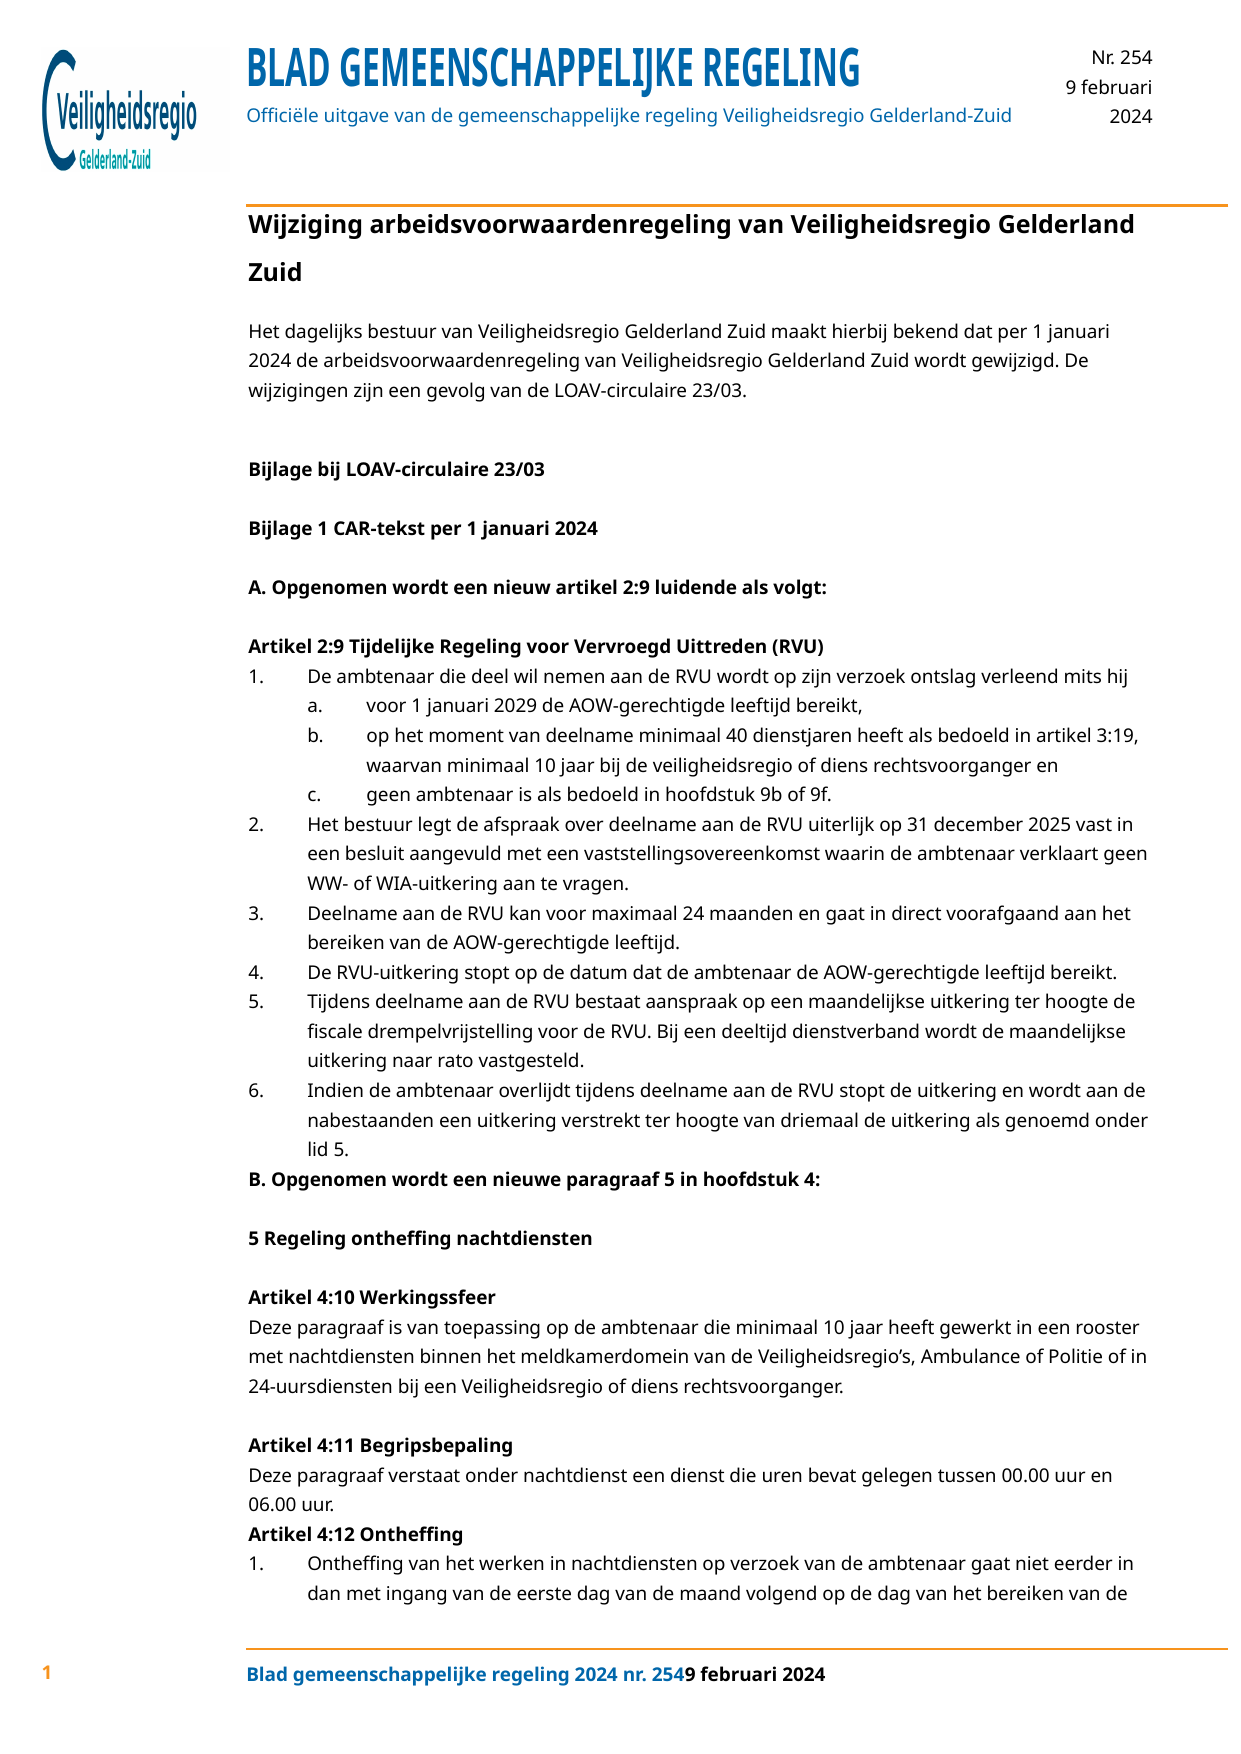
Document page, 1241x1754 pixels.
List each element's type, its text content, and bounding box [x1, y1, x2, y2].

text Bijlage bij LOAV-circulaire 23/03 [248, 456, 1152, 482]
text 5 Regeling ontheffing nachtdiensten [248, 1225, 1152, 1251]
text Wijziging arbeidsvoorwaardenregeling van Veiligheidsregio Gelderland Zuid [248, 207, 1152, 288]
text Artikel 4:12 Ontheffing [248, 1521, 1152, 1547]
list Indien de ambtenaar overlijdt tijdens deelname aan de RVU stopt de uitkering en wordt aan de nabestaanden een uitkering verstrekt ter hoogte van driemaal de uitkering als genoemd onder lid 5. [248, 1077, 1152, 1162]
text Bijlage 1 CAR-tekst per 1 januari 2024 [248, 515, 1152, 541]
text B. Opgenomen wordt een nieuwe paragraaf 5 in hoofdstuk 4: [248, 1166, 1152, 1192]
picture [41, 47, 231, 172]
list De ambtenaar die deel wil nemen aan de RVU wordt op zijn verzoek ontslag verleend mits hij [248, 663, 1152, 689]
text Het dagelijks bestuur van Veiligheidsregio Gelderland Zuid maakt hierbij bekend dat per 1 januari 2024 de arbeidsvoorwaardenregeling van Veiligheidsregio Gelderland Zuid wordt gewijzigd. De wijzigingen zijn een gevolg van de LOAV-circulaire 23/03. [248, 318, 1152, 403]
text Artikel 4:10 Werkingssfeer [248, 1284, 1152, 1310]
list voor 1 januari 2029 de AOW-gerechtigde leeftijd bereikt, [307, 693, 1152, 718]
list geen ambtenaar is als bedoeld in hoofdstuk 9b of 9f. [307, 781, 1152, 807]
text Artikel 2:9 Tijdelijke Regeling voor Vervroegd Uittreden (RVU) [248, 633, 1152, 659]
text Deze paragraaf is van toepassing op de ambtenaar die minimaal 10 jaar heeft gewerkt in een rooster met nachtdiensten binnen het meldkamerdomein van de Veiligheidsregio’s, Ambulance of Politie of in 24-uursdiensten bij een Veiligheidsregio of diens rechtsvoorganger. [248, 1314, 1152, 1399]
text Deze paragraaf verstaat onder nachtdienst een dienst die uren bevat gelegen tussen 00.00 uur en 06.00 uur. [248, 1462, 1152, 1517]
list op het moment van deelname minimaal 40 dienstjaren heeft als bedoeld in artikel 3:19, waarvan minimaal 10 jaar bij de veiligheidsregio of diens rechtsvoorganger en [307, 722, 1152, 777]
list Tijdens deelname aan de RVU bestaat aanspraak op een maandelijkse uitkering ter hoogte de fiscale drempelvrijstelling voor de RVU. Bij een deeltijd dienstverband wordt de maandelijkse uitkering naar rato vastgesteld. [248, 988, 1152, 1073]
text Artikel 4:11 Begripsbepaling [248, 1432, 1152, 1458]
text A. Opgenomen wordt een nieuw artikel 2:9 luidende als volgt: [248, 574, 1152, 600]
list Deelname aan de RVU kan voor maximaal 24 maanden en gaat in direct voorafgaand aan het bereiken van de AOW-gerechtigde leeftijd. [248, 900, 1152, 955]
list Het bestuur legt de afspraak over deelname aan de RVU uiterlijk op 31 december 2025 vast in een besluit aangevuld met een vaststellingsovereenkomst waarin de ambtenaar verklaart geen WW- of WIA-uitkering aan te vragen. [248, 811, 1152, 896]
list Ontheffing van het werken in nachtdiensten op verzoek van de ambtenaar gaat niet eerder in dan met ingang van de eerste dag van de maand volgend op de dag van het bereiken van de [248, 1551, 1152, 1606]
list De RVU-uitkering stopt op de datum dat de ambtenaar de AOW-gerechtigde leeftijd bereikt. [248, 959, 1152, 984]
